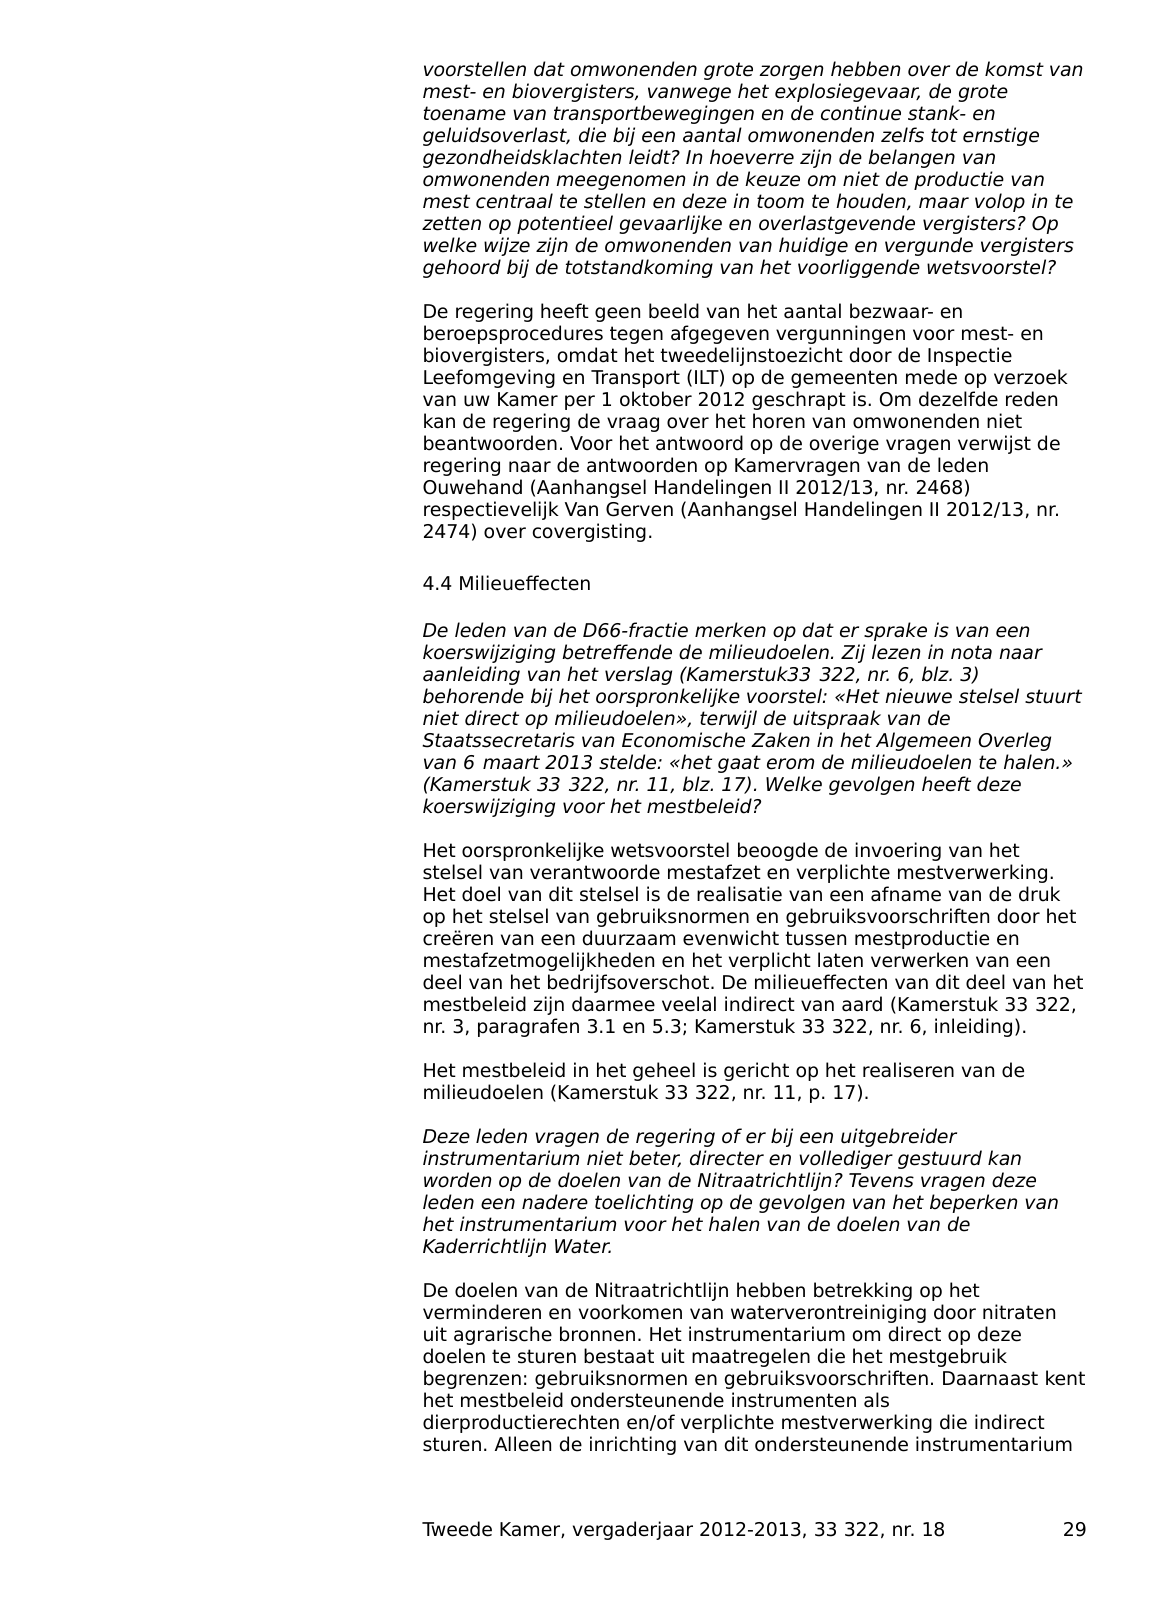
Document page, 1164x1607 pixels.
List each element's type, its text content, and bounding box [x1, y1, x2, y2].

text Deze leden vragen de regering of er bij een uitgebreider instrumentarium niet beter, directer en vollediger gestuurd kan worden op de doelen van de Nitraatrichtlijn? Tevens vragen deze leden een nadere toelichting op de gevolgen van het beperken van het instrumentarium voor het halen van de doelen van de Kaderrichtlijn Water. [422, 1126, 1087, 1258]
text De doelen van de Nitraatrichtlijn hebben betrekking op het verminderen en voorkomen van waterverontreiniging door nitraten uit agrarische bronnen. Het instrumentarium om direct op deze doelen te sturen bestaat uit maatregelen die het mestgebruik begrenzen: gebruiksnormen en gebruiksvoorschriften. Daarnaast kent het mestbeleid ondersteunende instrumenten als dierproductierechten en/of verplichte mestverwerking die indirect sturen. Alleen de inrichting van dit ondersteunende instrumentarium [422, 1280, 1087, 1456]
subtitle 4.4 Milieueffecten [422, 573, 1087, 595]
text voorstellen dat omwonenden grote zorgen hebben over de komst van mest- en biovergisters, vanwege het explosiegevaar, de grote toename van transportbewegingen en de continue stank- en geluidsoverlast, die bij een aantal omwonenden zelfs tot ernstige gezondheidsklachten leidt? In hoeverre zijn de belangen van omwonenden meegenomen in de keuze om niet de productie van mest centraal te stellen en deze in toom te houden, maar volop in te zetten op potentieel gevaarlijke en overlastgevende vergisters? Op welke wijze zijn de omwonenden van huidige en vergunde vergisters gehoord bij de totstandkoming van het voorliggende wetsvoorstel? [422, 59, 1087, 279]
text Het oorspronkelijke wetsvoorstel beoogde de invoering van het stelsel van verantwoorde mestafzet en verplichte mestverwerking. Het doel van dit stelsel is de realisatie van een afname van de druk op het stelsel van gebruiksnormen en gebruiksvoorschriften door het creëren van een duurzaam evenwicht tussen mestproductie en mestafzetmogelijkheden en het verplicht laten verwerken van een deel van het bedrijfsoverschot. De milieueffecten van dit deel van het mestbeleid zijn daarmee veelal indirect van aard (Kamerstuk 33 322, nr. 3, paragrafen 3.1 en 5.3; Kamerstuk 33 322, nr. 6, inleiding). [422, 840, 1087, 1038]
text Het mestbeleid in het geheel is gericht op het realiseren van de milieudoelen (Kamerstuk 33 322, nr. 11, p. 17). [422, 1060, 1087, 1104]
text De regering heeft geen beeld van het aantal bezwaar- en beroepsprocedures tegen afgegeven vergunningen voor mest- en biovergisters, omdat het tweedelijnstoezicht door de Inspectie Leefomgeving en Transport (ILT) op de gemeenten mede op verzoek van uw Kamer per 1 oktober 2012 geschrapt is. Om dezelfde reden kan de regering de vraag over het horen van omwonenden niet beantwoorden. Voor het antwoord op de overige vragen verwijst de regering naar de antwoorden op Kamervragen van de leden Ouwehand (Aanhangsel Handelingen II 2012/13, nr. 2468) respectievelijk Van Gerven (Aanhangsel Handelingen II 2012/13, nr. 2474) over covergisting. [422, 301, 1087, 543]
text De leden van de D66-fractie merken op dat er sprake is van een koerswijziging betreffende de milieudoelen. Zij lezen in nota naar aanleiding van het verslag (Kamerstuk33 322, nr. 6, blz. 3) behorende bij het oorspronkelijke voorstel: «Het nieuwe stelsel stuurt niet direct op milieudoelen», terwijl de uitspraak van de Staatssecretaris van Economische Zaken in het Algemeen Overleg van 6 maart 2013 stelde: «het gaat erom de milieudoelen te halen.» (Kamerstuk 33 322, nr. 11, blz. 17). Welke gevolgen heeft deze koerswijziging voor het mestbeleid? [422, 620, 1087, 818]
